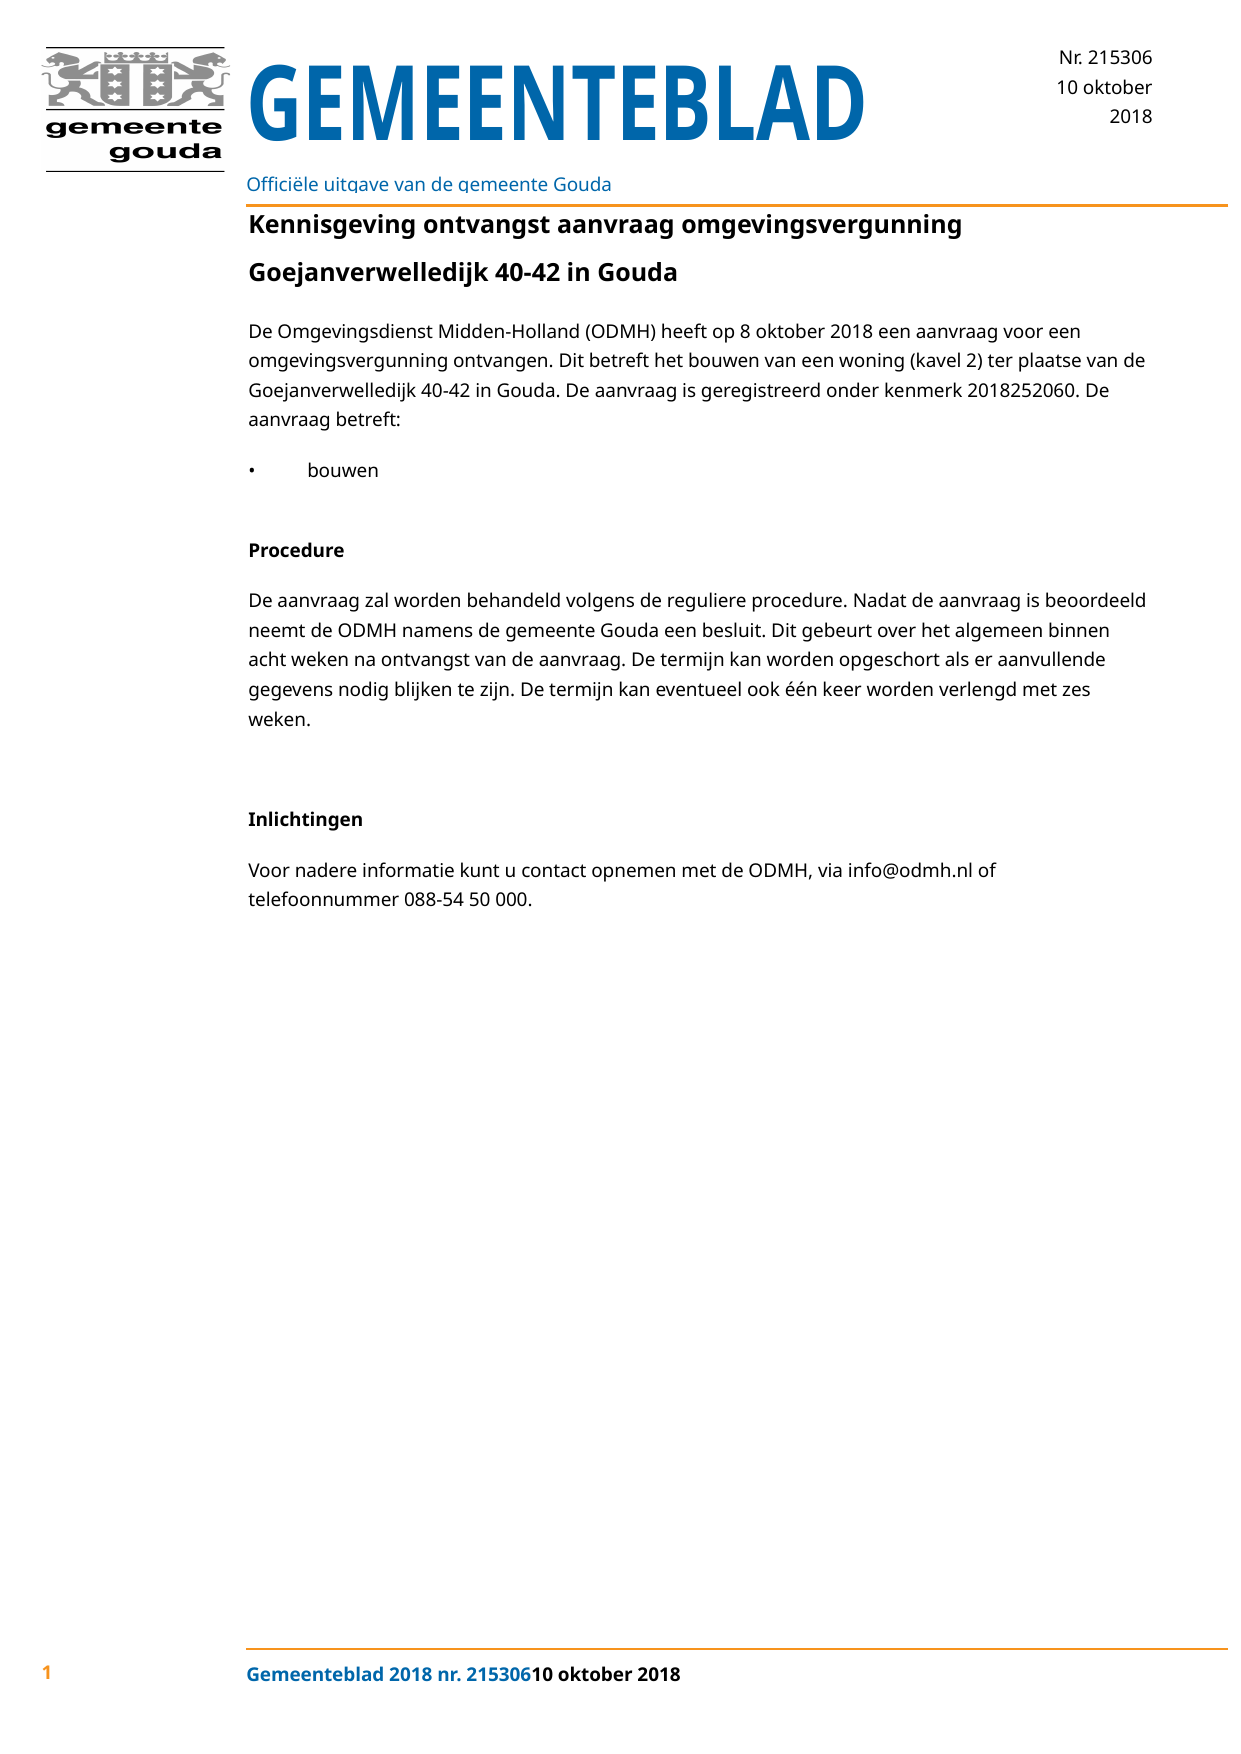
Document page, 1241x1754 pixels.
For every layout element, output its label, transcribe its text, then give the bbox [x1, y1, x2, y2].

text Procedure [248, 537, 1152, 563]
list bouwen [248, 457, 1152, 483]
text Inlichtingen [248, 807, 1152, 832]
text Voor nadere informatie kunt u contact opnemen met de ODMH, via info@odmh.nl of telefoonnummer 088-54 50 000. [248, 857, 1152, 912]
text De aanvraag zal worden behandeld volgens de reguliere procedure. Nadat de aanvraag is beoordeeld neemt de ODMH namens de gemeente Gouda een besluit. Dit gebeurt over het algemeen binnen acht weken na ontvangst van de aanvraag. De termijn kan worden opgeschort als er aanvullende gegevens nodig blijken te zijn. De termijn kan eventueel ook één keer worden verlengd met zes weken. [248, 587, 1152, 732]
text De Omgevingsdienst Midden-Holland (ODMH) heeft op 8 oktober 2018 een aanvraag voor een omgevingsvergunning ontvangen. Dit betreft het bouwen van een woning (kavel 2) ter plaatse van de Goejanverwelledijk 40-42 in Gouda. De aanvraag is geregistreerd onder kenmerk 2018252060. De aanvraag betreft: [248, 318, 1152, 432]
picture [41, 47, 231, 172]
text Kennisgeving ontvangst aanvraag omgevingsvergunning Goejanverwelledijk 40-42 in Gouda [248, 207, 1152, 288]
